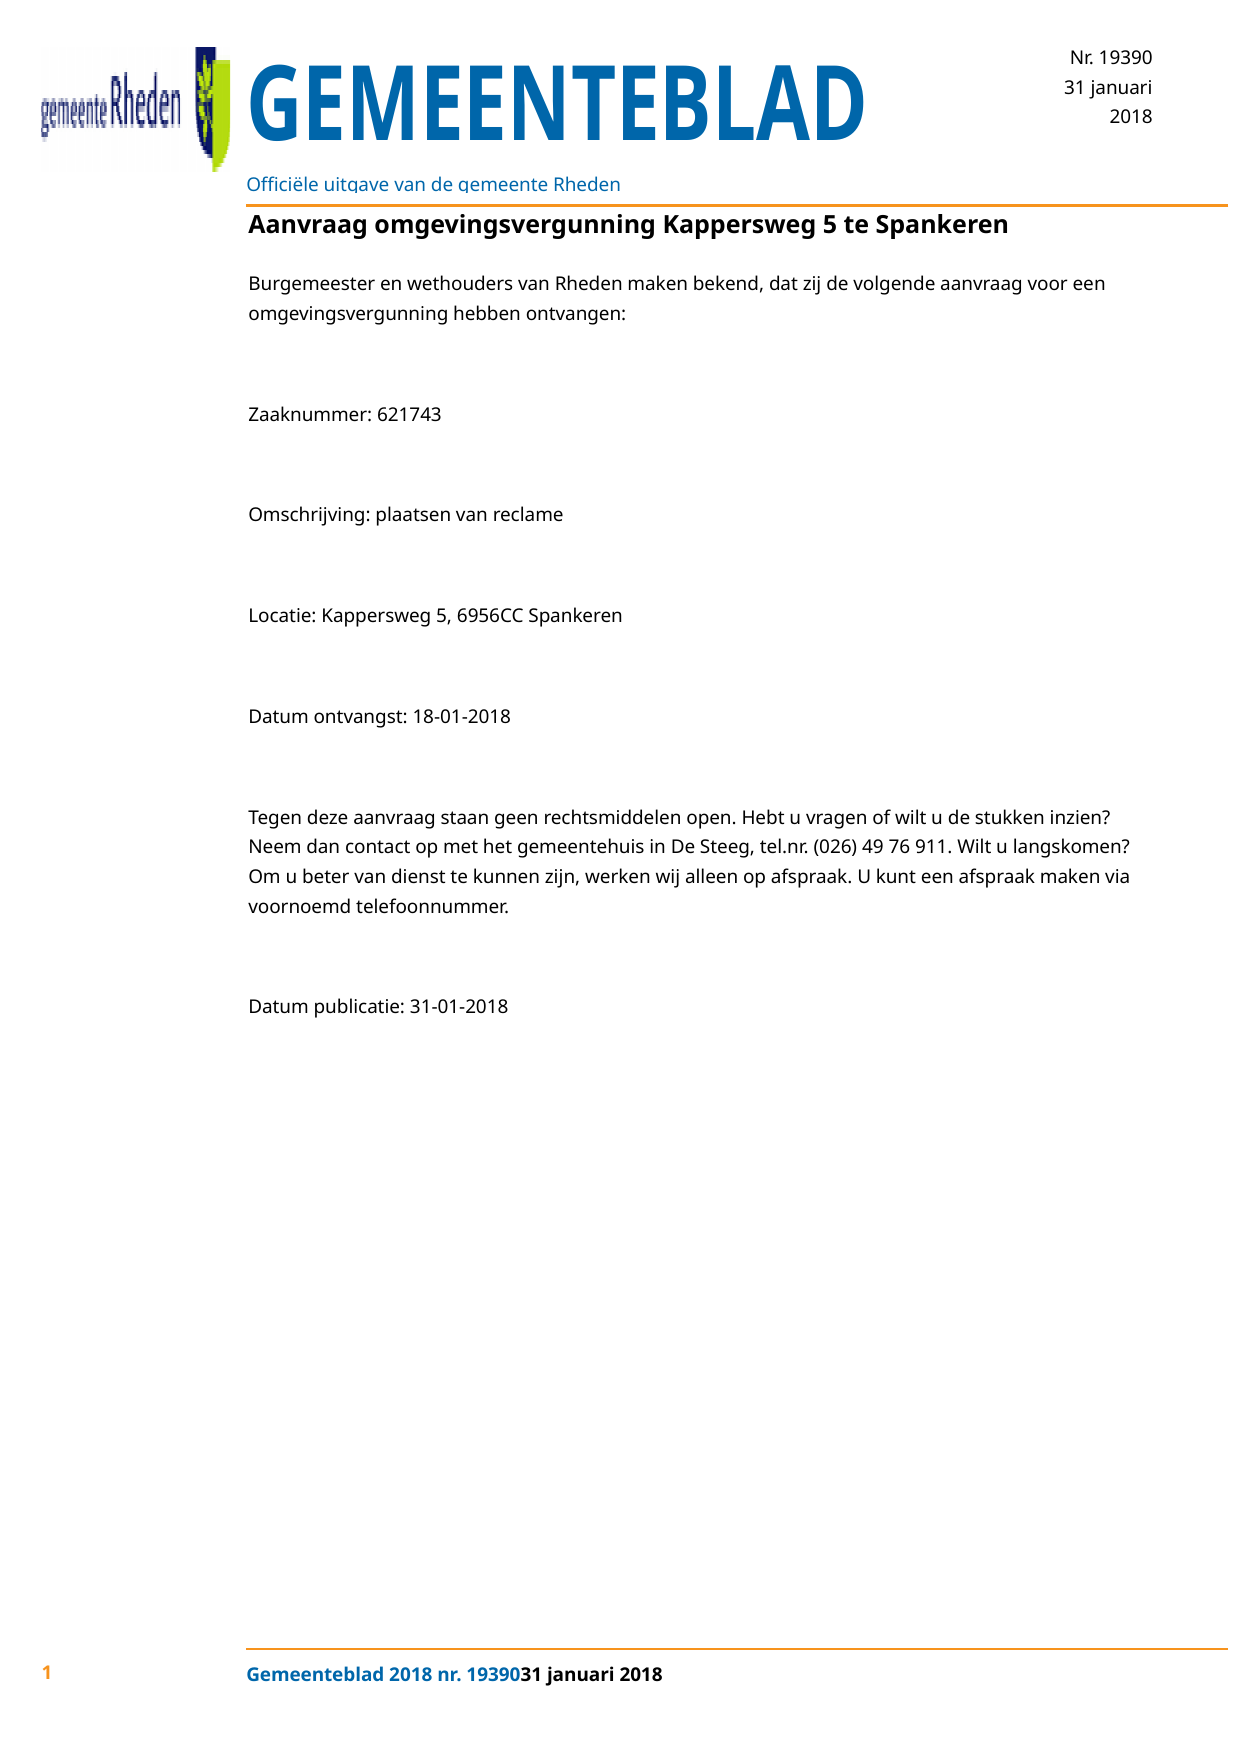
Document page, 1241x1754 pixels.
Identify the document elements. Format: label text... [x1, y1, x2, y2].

text Zaaknummer: 621743 [248, 401, 1152, 426]
text Locatie: Kappersweg 5, 6956CC Spankeren [248, 602, 1152, 628]
picture [41, 47, 231, 172]
text Omschrijving: plaatsen van reclame [248, 502, 1152, 527]
text Tegen deze aanvraag staan geen rechtsmiddelen open. Hebt u vragen of wilt u de stukken inzien? Neem dan contact op met het gemeentehuis in De Steeg, tel.nr. (026) 49 76 911. Wilt u langskomen? Om u beter van dienst te kunnen zijn, werken wij alleen op afspraak. U kunt een afspraak maken via voornoemd telefoonnummer. [248, 804, 1152, 918]
text Burgemeester en wethouders van Rheden maken bekend, dat zij de volgende aanvraag voor een omgevingsvergunning hebben ontvangen: [248, 270, 1152, 326]
text Datum ontvangst: 18-01-2018 [248, 703, 1152, 729]
text Datum publicatie: 31-01-2018 [248, 994, 1152, 1019]
text Aanvraag omgevingsvergunning Kappersweg 5 te Spankeren [248, 207, 1152, 241]
